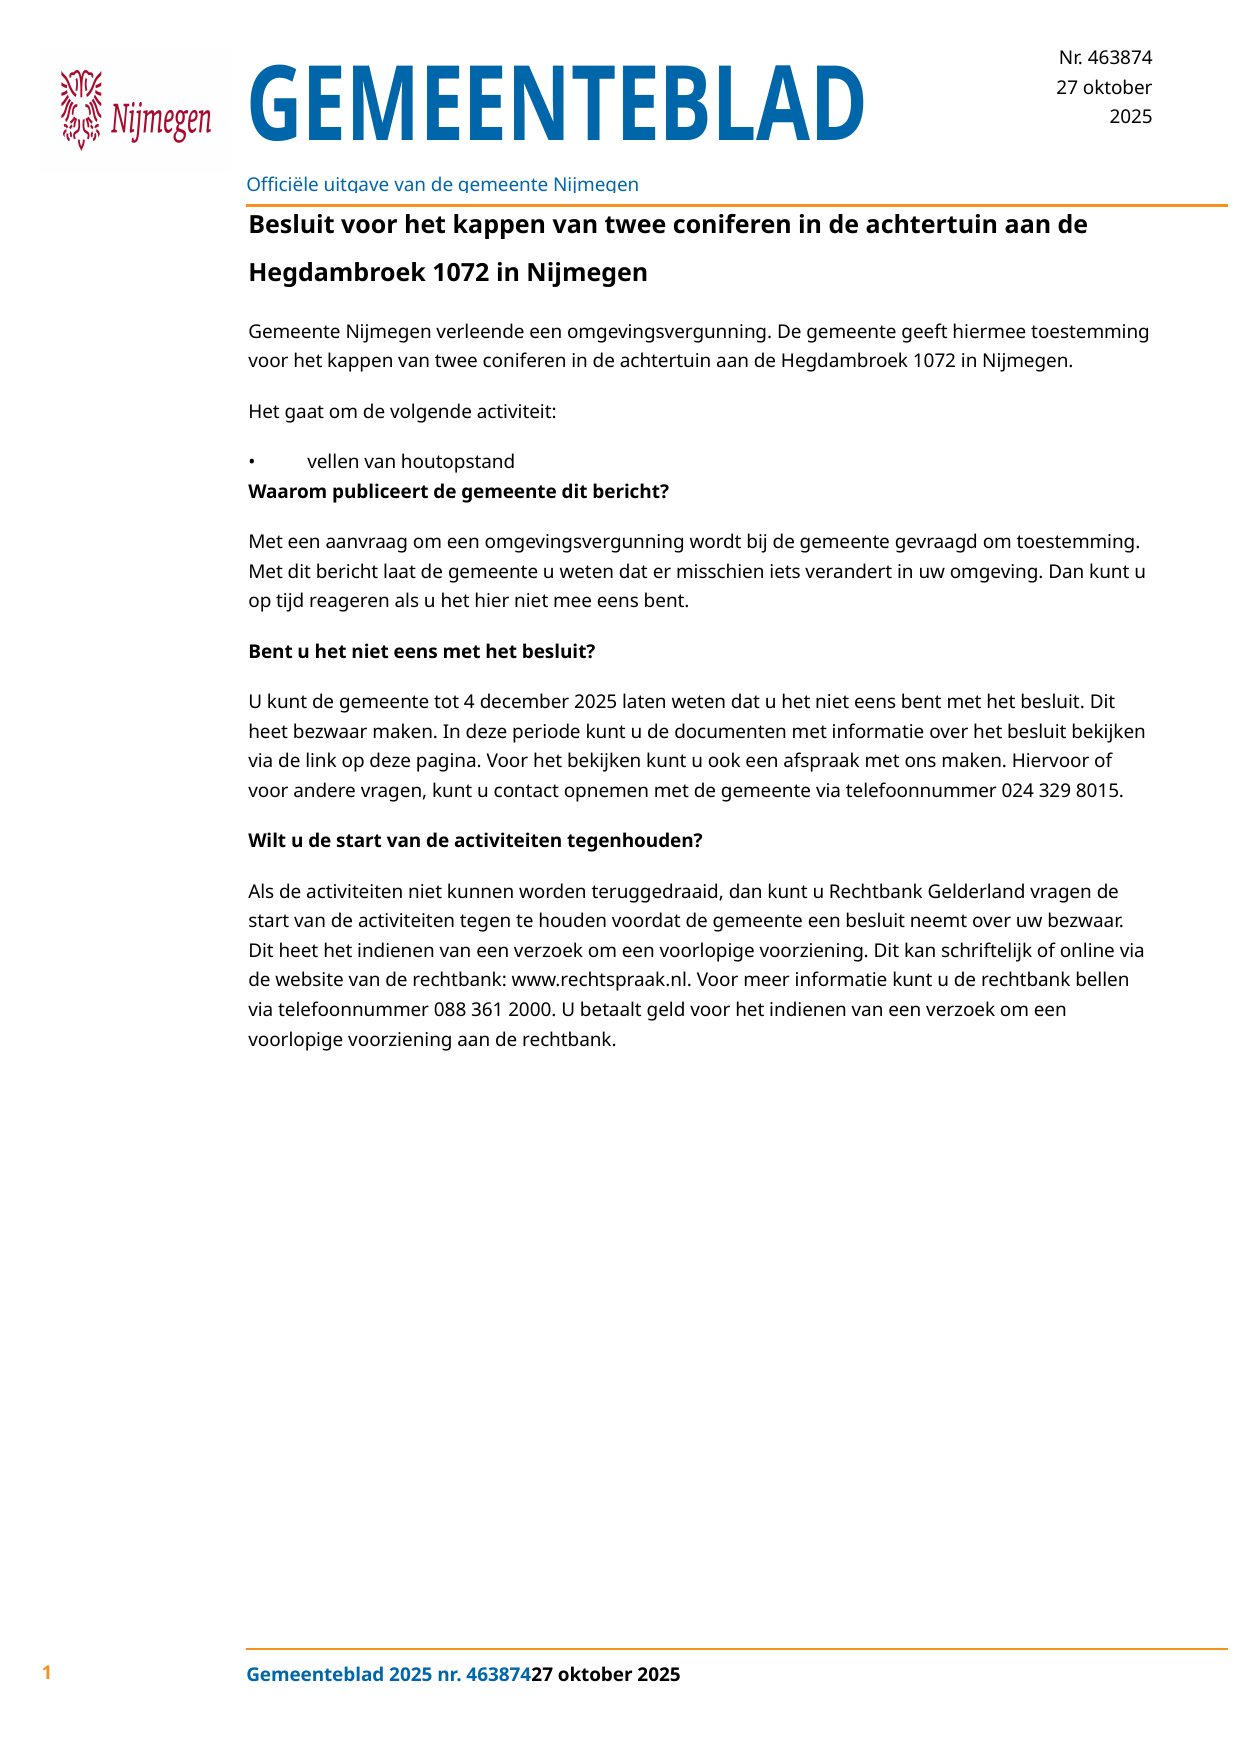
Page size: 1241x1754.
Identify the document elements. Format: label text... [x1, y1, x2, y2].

text Waarom publiceert de gemeente dit bericht? [248, 478, 1152, 504]
text Met een aanvraag om een omgevingsvergunning wordt bij de gemeente gevraagd om toestemming. Met dit bericht laat de gemeente u weten dat er misschien iets verandert in uw omgeving. Dan kunt u op tijd reageren als u het hier niet mee eens bent. [248, 528, 1152, 613]
text Wilt u de start van de activiteiten tegenhouden? [248, 827, 1152, 853]
text Besluit voor het kappen van twee coniferen in de achtertuin aan de Hegdambroek 1072 in Nijmegen [248, 207, 1152, 288]
text Als de activiteiten niet kunnen worden teruggedraaid, dan kunt u Rechtbank Gelderland vragen de start van de activiteiten tegen te houden voordat de gemeente een besluit neemt over uw bezwaar. Dit heet het indienen van een verzoek om een voorlopige voorziening. Dit kan schriftelijk of online via de website van de rechtbank: www.rechtspraak.nl. Voor meer informatie kunt u de rechtbank bellen via telefoonnummer 088 361 2000. U betaalt geld voor het indienen van een verzoek om een voorlopige voorziening aan de rechtbank. [248, 878, 1152, 1052]
text Gemeente Nijmegen verleende een omgevingsvergunning. De gemeente geeft hiermee toestemming voor het kappen van twee coniferen in de achtertuin aan de Hegdambroek 1072 in Nijmegen. [248, 318, 1152, 373]
picture [41, 47, 231, 172]
text U kunt de gemeente tot 4 december 2025 laten weten dat u het niet eens bent met het besluit. Dit heet bezwaar maken. In deze periode kunt u de documenten met informatie over het besluit bekijken via de link op deze pagina. Voor het bekijken kunt u ook een afspraak met ons maken. Hiervoor of voor andere vragen, kunt u contact opnemen met de gemeente via telefoonnummer 024 329 8015. [248, 688, 1152, 803]
list vellen van houtopstand [248, 448, 1152, 474]
text Bent u het niet eens met het besluit? [248, 638, 1152, 664]
text Het gaat om de volgende activiteit: [248, 398, 1152, 424]
